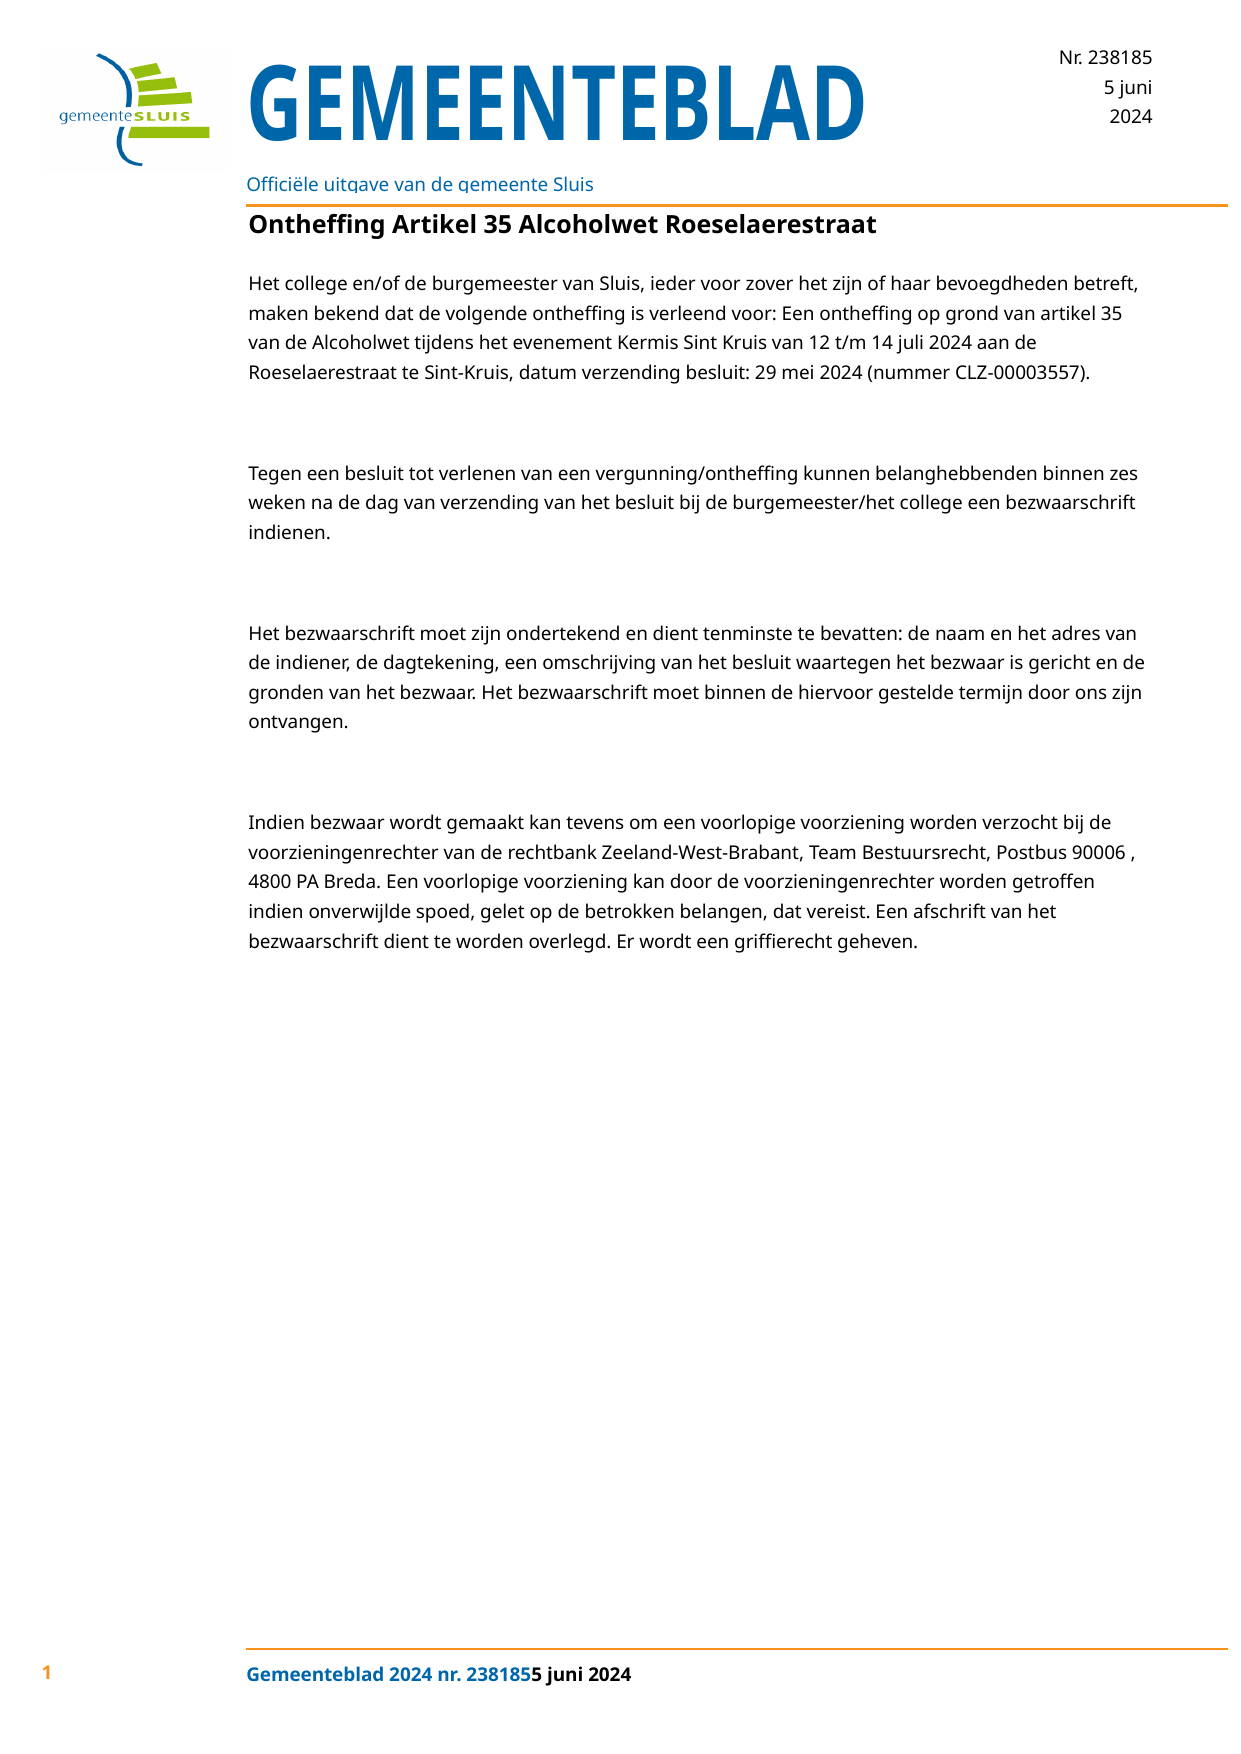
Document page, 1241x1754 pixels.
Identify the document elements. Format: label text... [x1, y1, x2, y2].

text Indien bezwaar wordt gemaakt kan tevens om een voorlopige voorziening worden verzocht bij de voorzieningenrechter van de rechtbank Zeeland-West-Brabant, Team Bestuursrecht, Postbus 90006 , 4800 PA Breda. Een voorlopige voorziening kan door de voorzieningenrechter worden getroffen indien onverwijlde spoed, gelet op de betrokken belangen, dat vereist. Een afschrift van het bezwaarschrift dient te worden overlegd. Er wordt een griffierecht geheven. [248, 809, 1152, 953]
text Tegen een besluit tot verlenen van een vergunning/ontheffing kunnen belanghebbenden binnen zes weken na de dag van verzending van het besluit bij de burgemeester/het college een bezwaarschrift indienen. [248, 460, 1152, 545]
text Het bezwaarschrift moet zijn ondertekend en dient tenminste te bevatten: de naam en het adres van de indiener, de dagtekening, een omschrijving van het besluit waartegen het bezwaar is gericht en de gronden van het bezwaar. Het bezwaarschrift moet binnen de hiervoor gestelde termijn door ons zijn ontvangen. [248, 620, 1152, 734]
text Het college en/of de burgemeester van Sluis, ieder voor zover het zijn of haar bevoegdheden betreft, maken bekend dat de volgende ontheffing is verleend voor: Een ontheffing op grond van artikel 35 van de Alcoholwet tijdens het evenement Kermis Sint Kruis van 12 t/m 14 juli 2024 aan de Roeselaerestraat te Sint-Kruis, datum verzending besluit: 29 mei 2024 (nummer CLZ-00003557). [248, 270, 1152, 385]
text Ontheffing Artikel 35 Alcoholwet Roeselaerestraat [248, 207, 1152, 241]
picture [41, 47, 231, 172]
